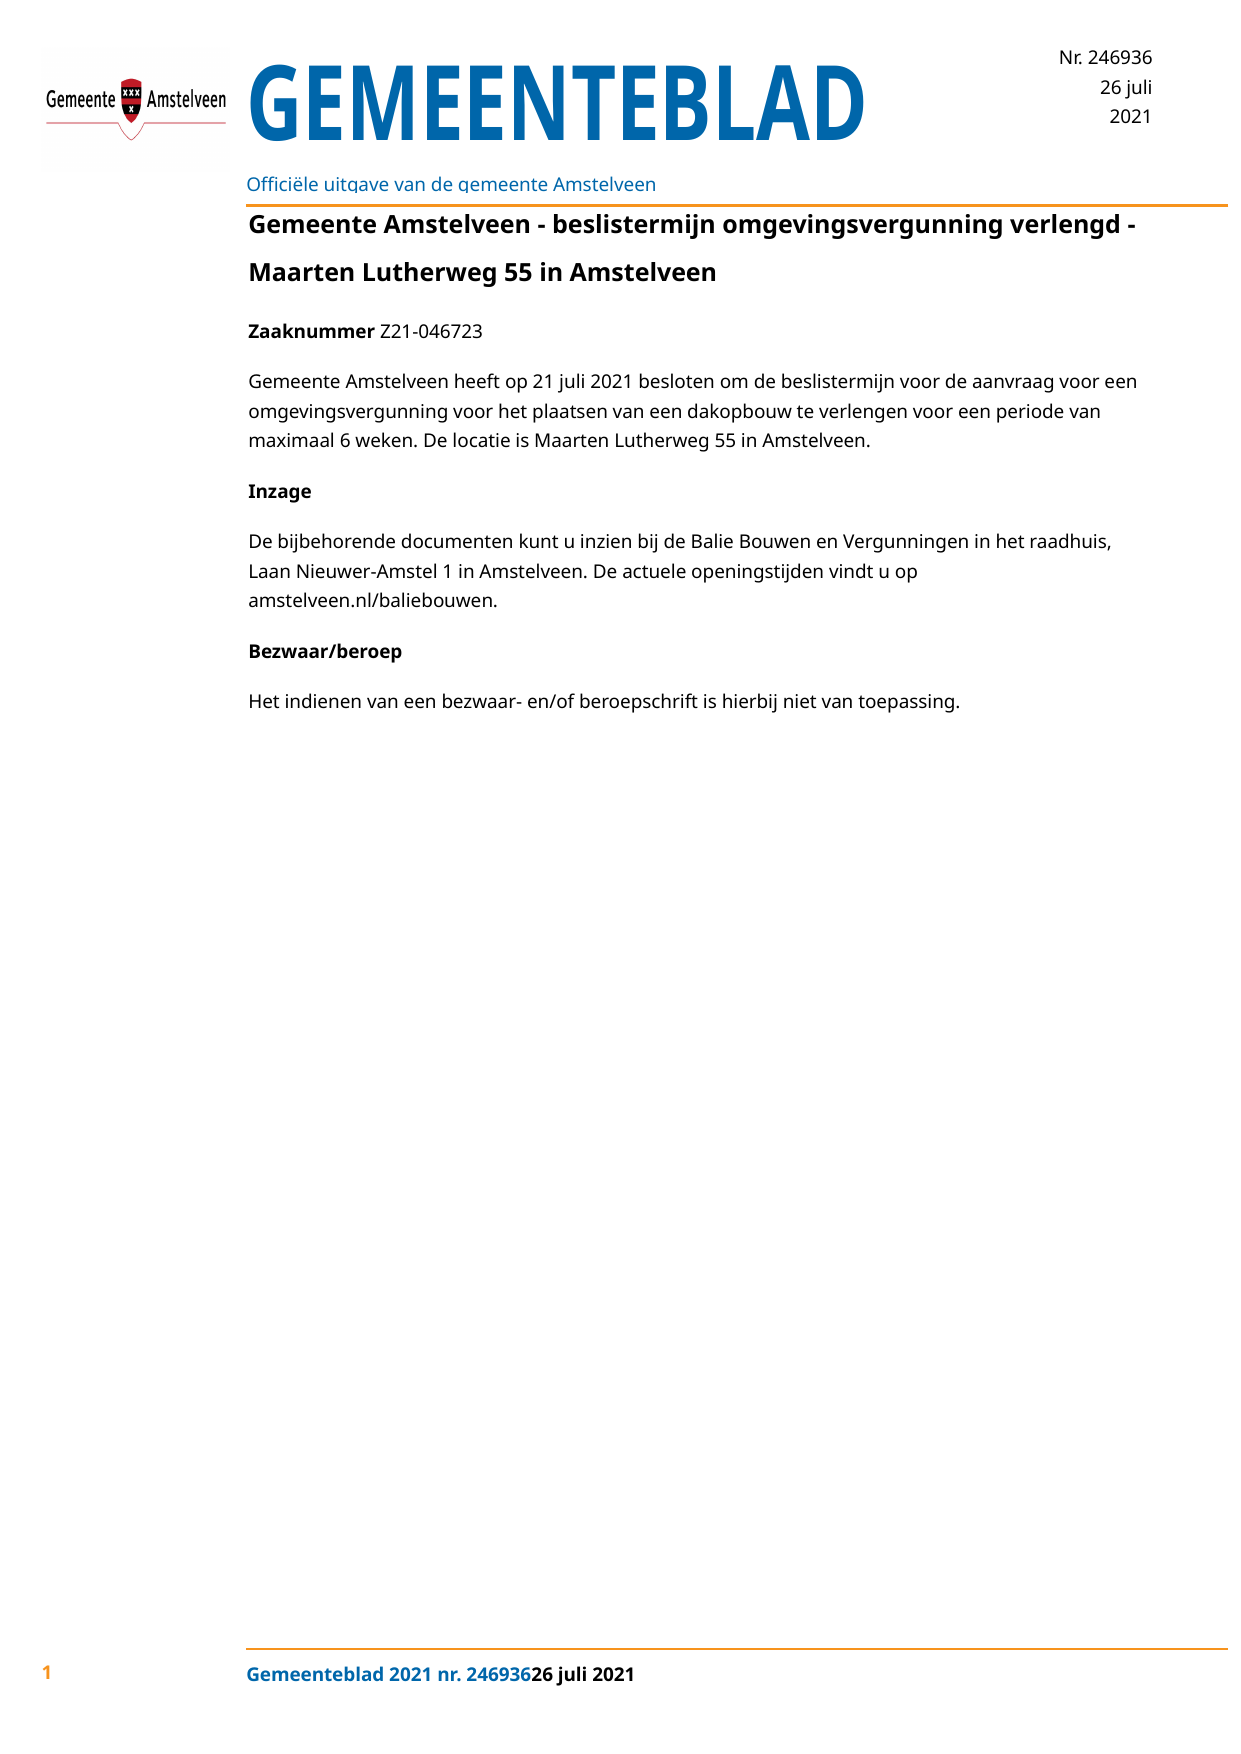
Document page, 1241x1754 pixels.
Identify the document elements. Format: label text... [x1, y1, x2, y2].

text Inzage [248, 478, 1152, 504]
picture [41, 47, 231, 172]
text Gemeente Amstelveen - beslistermijn omgevingsvergunning verlengd - Maarten Lutherweg 55 in Amstelveen [248, 207, 1152, 288]
text De bijbehorende documenten kunt u inzien bij de Balie Bouwen en Vergunningen in het raadhuis, Laan Nieuwer-Amstel 1 in Amstelveen. De actuele openingstijden vindt u op amstelveen.nl/baliebouwen. [248, 528, 1152, 613]
text Het indienen van een bezwaar- en/of beroepschrift is hierbij niet van toepassing. [248, 688, 1152, 714]
text Zaaknummer Z21-046723 [248, 318, 1152, 344]
text Gemeente Amstelveen heeft op 21 juli 2021 besloten om de beslistermijn voor de aanvraag voor een omgevingsvergunning voor het plaatsen van een dakopbouw te verlengen voor een periode van maximaal 6 weken. De locatie is Maarten Lutherweg 55 in Amstelveen. [248, 368, 1152, 453]
text Bezwaar/beroep [248, 638, 1152, 664]
